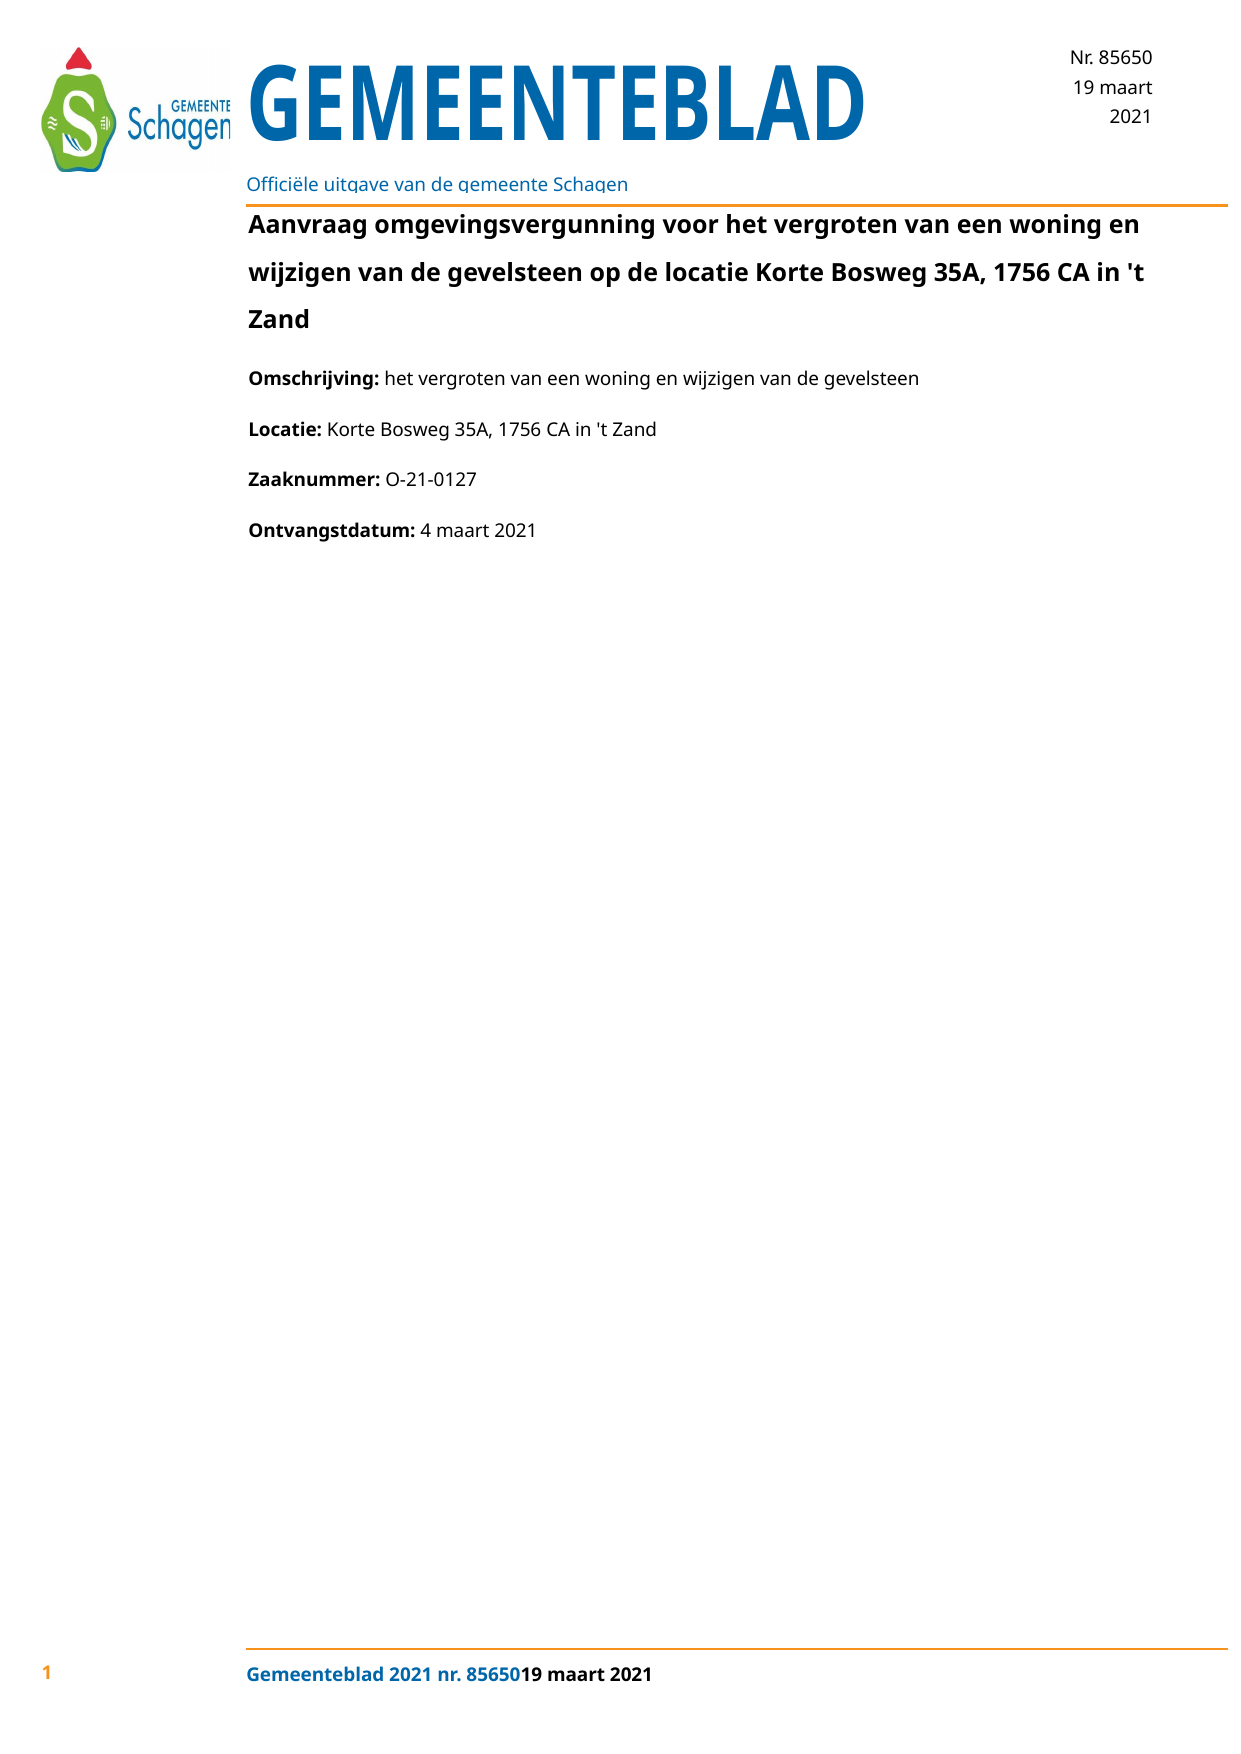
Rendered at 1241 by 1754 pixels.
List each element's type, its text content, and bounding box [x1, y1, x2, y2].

text Locatie: Korte Bosweg 35A, 1756 CA in 't Zand [248, 416, 1152, 442]
text Aanvraag omgevingsvergunning voor het vergroten van een woning en wijzigen van de gevelsteen op de locatie Korte Bosweg 35A, 1756 CA in 't Zand [248, 207, 1152, 336]
picture [41, 47, 231, 172]
text Omschrijving: het vergroten van een woning en wijzigen van de gevelsteen [248, 366, 1152, 391]
text Zaaknummer: O-21-0127 [248, 466, 1152, 492]
text Ontvangstdatum: 4 maart 2021 [248, 517, 1152, 542]
